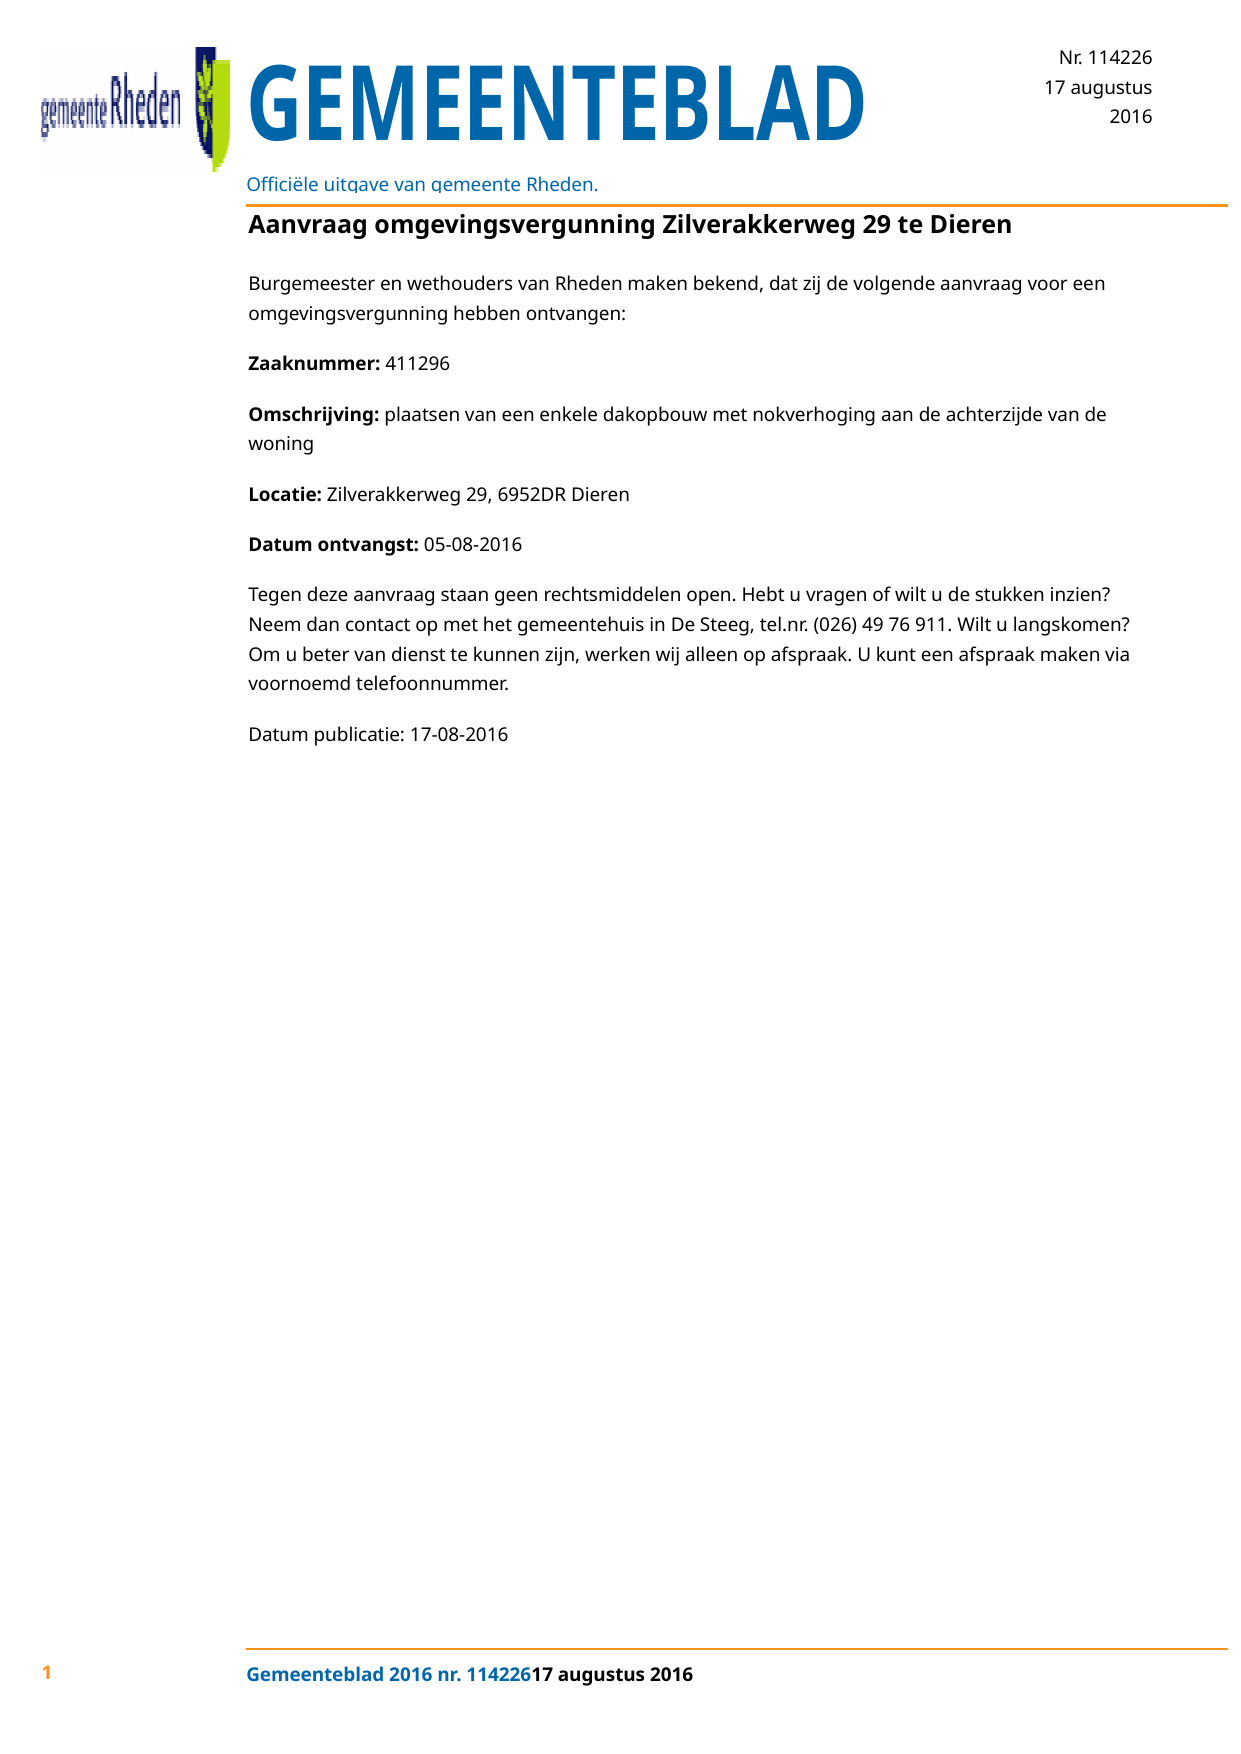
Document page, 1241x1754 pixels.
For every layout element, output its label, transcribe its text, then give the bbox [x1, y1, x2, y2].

text Burgemeester en wethouders van Rheden maken bekend, dat zij de volgende aanvraag voor een omgevingsvergunning hebben ontvangen: [248, 270, 1152, 326]
text Datum publicatie: 17-08-2016 [248, 721, 1152, 746]
text Datum ontvangst: 05-08-2016 [248, 531, 1152, 557]
picture [41, 47, 231, 172]
text Aanvraag omgevingsvergunning Zilverakkerweg 29 te Dieren [248, 207, 1152, 241]
text Tegen deze aanvraag staan geen rechtsmiddelen open. Hebt u vragen of wilt u de stukken inzien? Neem dan contact op met het gemeentehuis in De Steeg, tel.nr. (026) 49 76 911. Wilt u langskomen? Om u beter van dienst te kunnen zijn, werken wij alleen op afspraak. U kunt een afspraak maken via voornoemd telefoonnummer. [248, 582, 1152, 696]
text Omschrijving: plaatsen van een enkele dakopbouw met nokverhoging aan de achterzijde van de woning [248, 401, 1152, 456]
text Zaaknummer: 411296 [248, 350, 1152, 376]
text Locatie: Zilverakkerweg 29, 6952DR Dieren [248, 481, 1152, 506]
